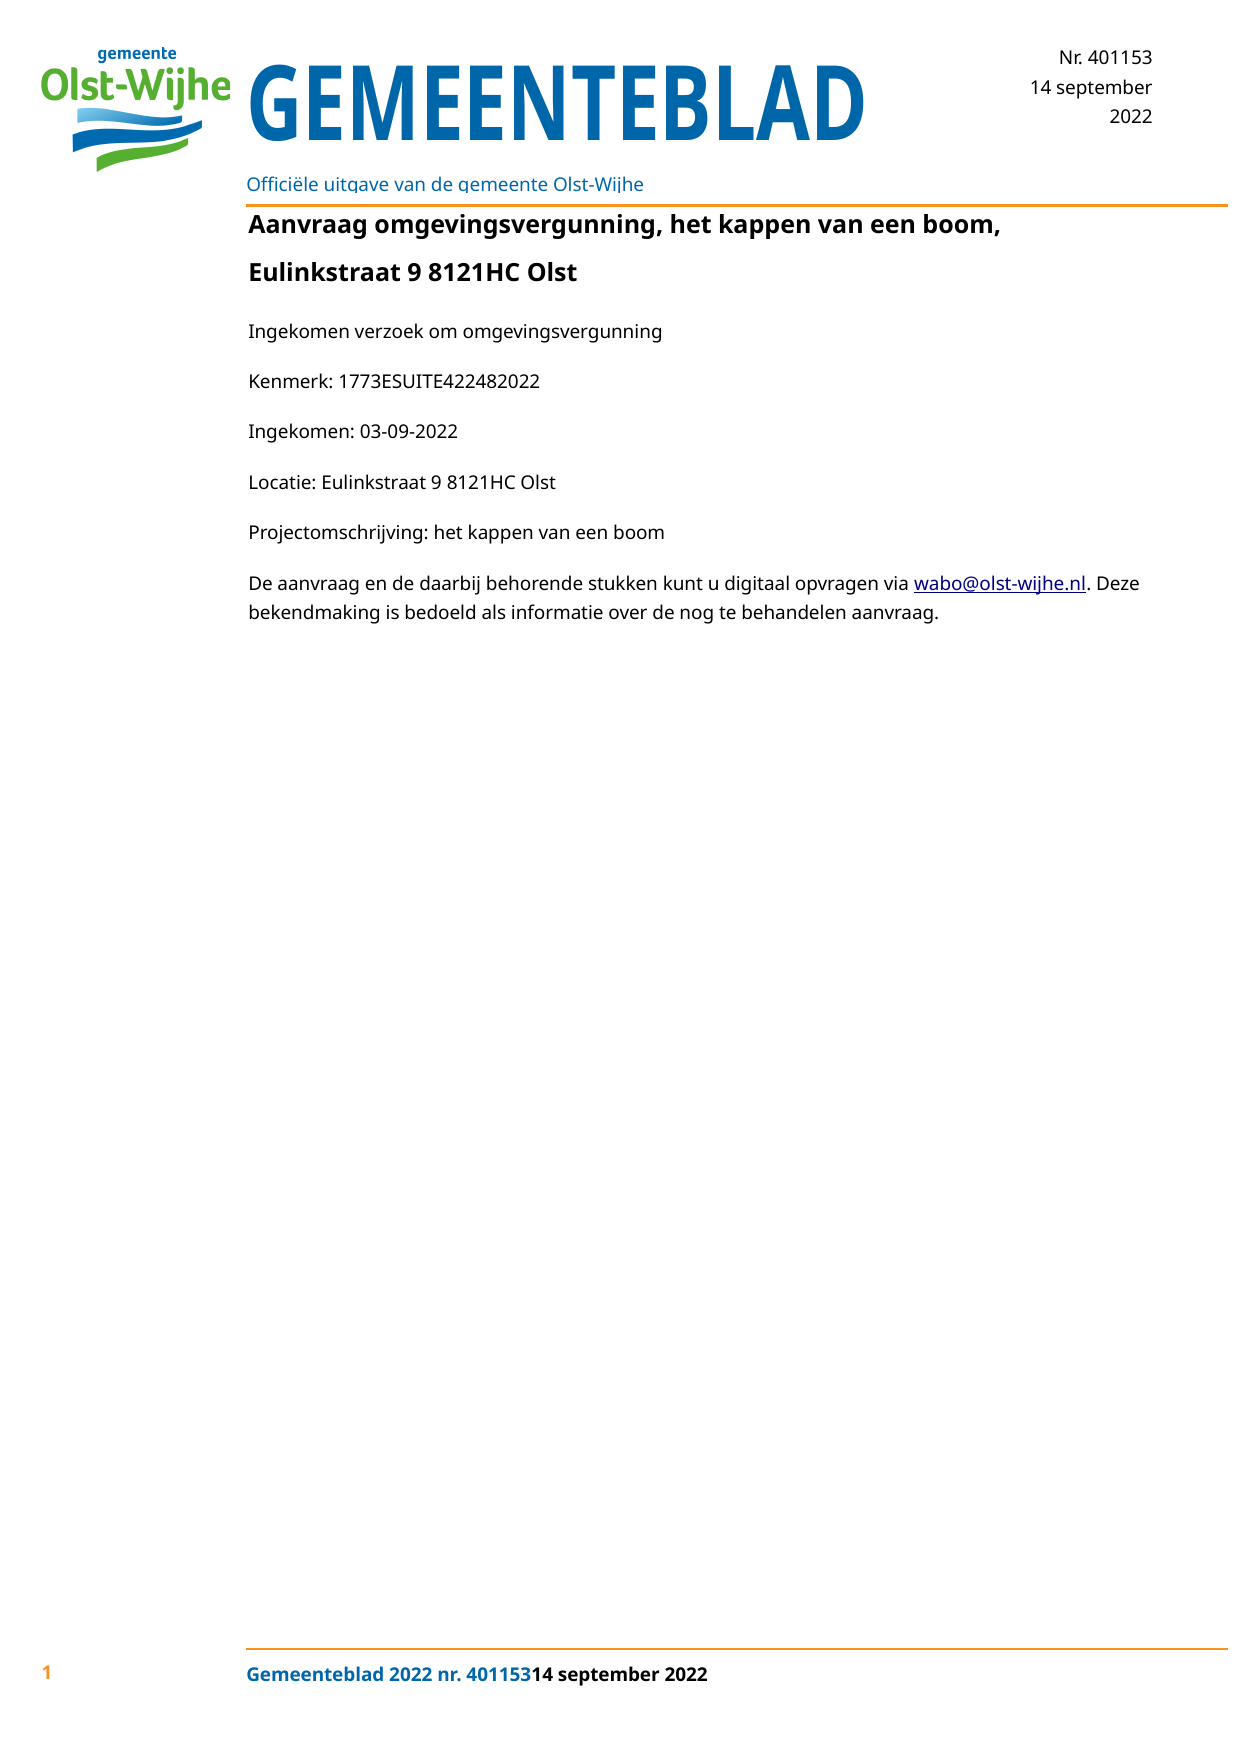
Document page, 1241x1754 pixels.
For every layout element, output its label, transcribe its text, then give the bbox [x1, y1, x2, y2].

text Ingekomen verzoek om omgevingsvergunning [248, 318, 1152, 344]
text Ingekomen: 03-09-2022 [248, 419, 1152, 444]
text Locatie: Eulinkstraat 9 8121HC Olst [248, 469, 1152, 495]
text Projectomschrijving: het kappen van een boom [248, 519, 1152, 545]
text Kenmerk: 1773ESUITE422482022 [248, 368, 1152, 394]
picture [41, 47, 231, 172]
text De aanvraag en de daarbij behorende stukken kunt u digitaal opvragen via wabo@olst-wijhe.nl. Deze bekendmaking is bedoeld als informatie over de nog te behandelen aanvraag. [248, 570, 1152, 625]
text Aanvraag omgevingsvergunning, het kappen van een boom, Eulinkstraat 9 8121HC Olst [248, 207, 1152, 288]
